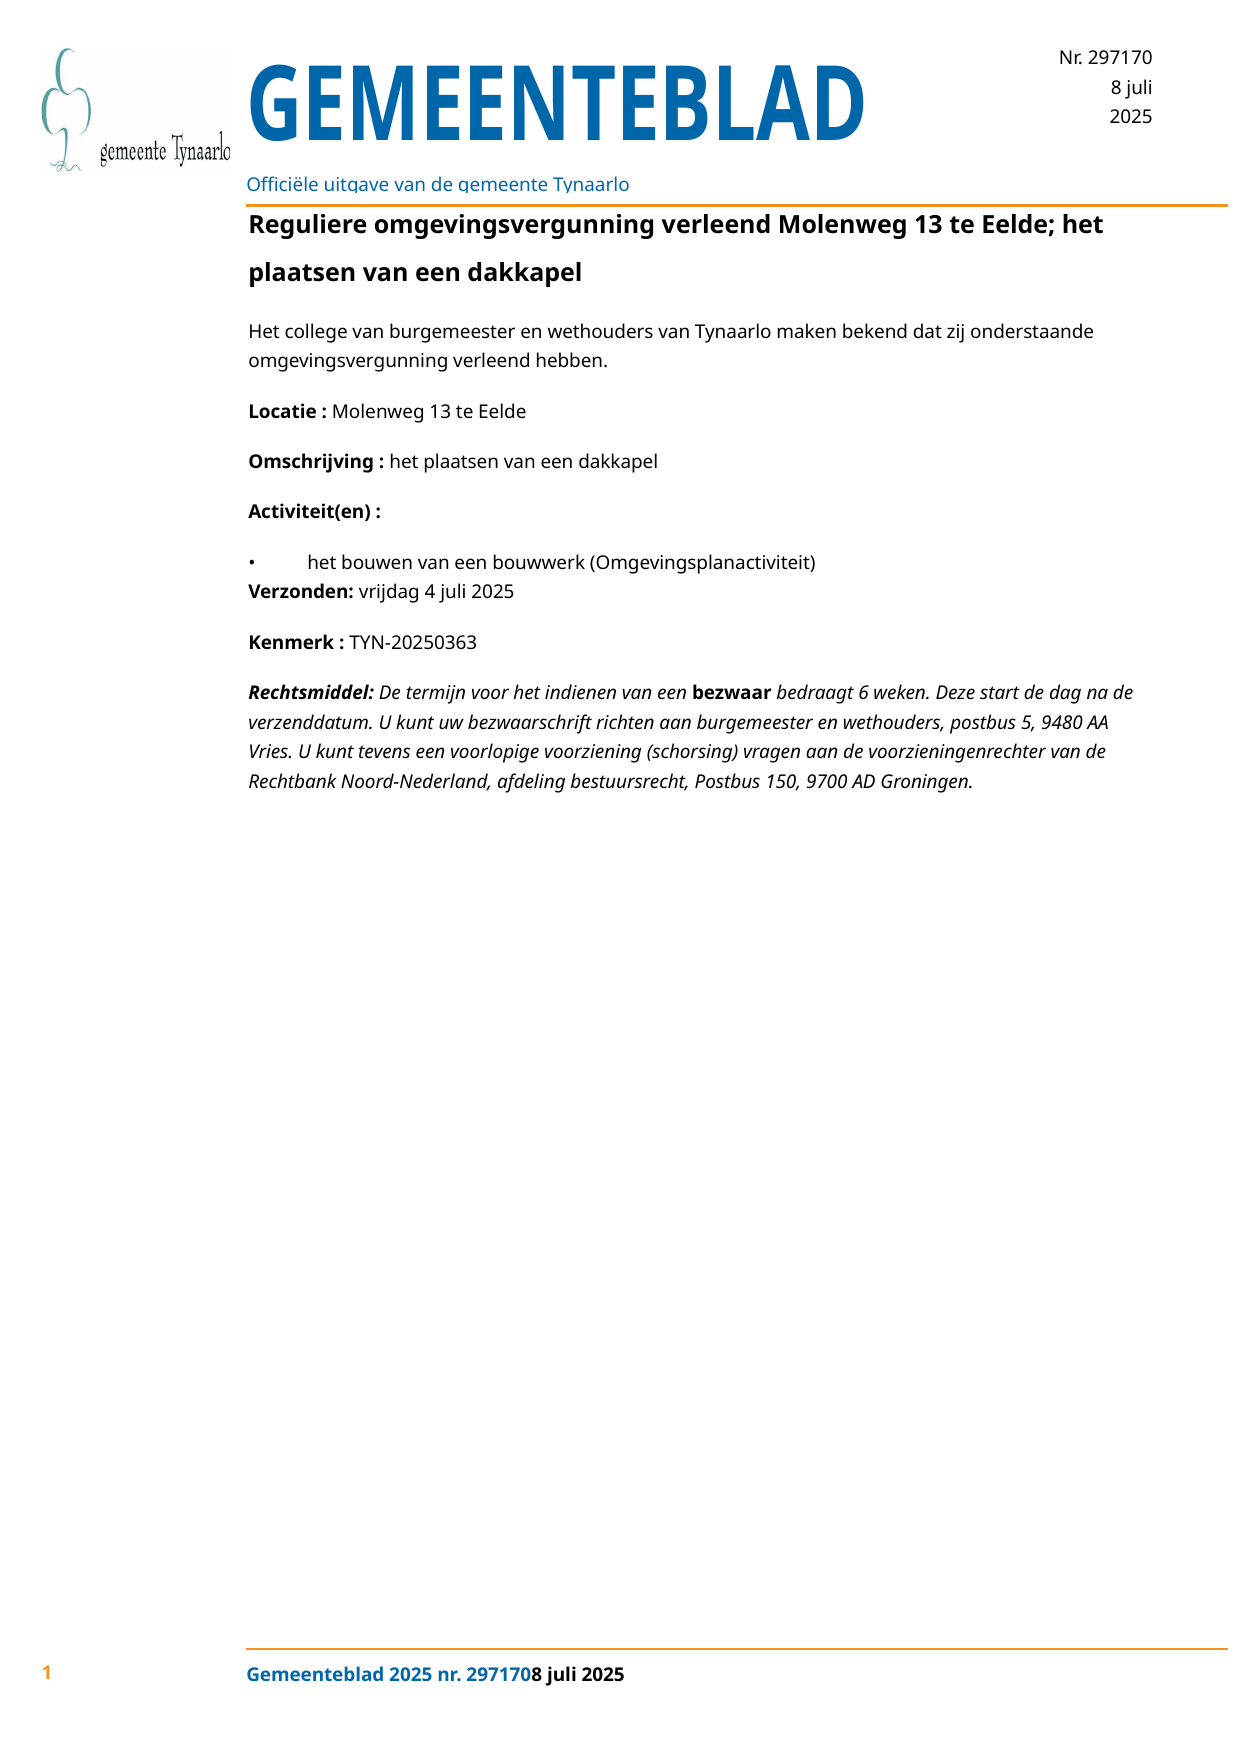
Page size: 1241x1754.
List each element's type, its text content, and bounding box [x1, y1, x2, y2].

text Kenmerk : TYN-20250363 [248, 629, 1152, 655]
text Activiteit(en) : [248, 499, 1152, 524]
text Verzonden: vrijdag 4 juli 2025 [248, 579, 1152, 604]
text Omschrijving : het plaatsen van een dakkapel [248, 448, 1152, 474]
picture [41, 47, 231, 172]
list het bouwen van een bouwwerk (Omgevingsplanactiviteit) [248, 549, 1152, 575]
text Locatie : Molenweg 13 te Eelde [248, 398, 1152, 424]
text Rechtsmiddel: De termijn voor het indienen van een bezwaar bedraagt 6 weken. Deze start de dag na de verzenddatum. U kunt uw bezwaarschrift richten aan burgemeester en wethouders, postbus 5, 9480 AA Vries. U kunt tevens een voorlopige voorziening (schorsing) vragen aan de voorzieningenrechter van de Rechtbank Noord-Nederland, afdeling bestuursrecht, Postbus 150, 9700 AD Groningen. [248, 679, 1152, 794]
text Het college van burgemeester en wethouders van Tynaarlo maken bekend dat zij onderstaande omgevingsvergunning verleend hebben. [248, 318, 1152, 373]
text Reguliere omgevingsvergunning verleend Molenweg 13 te Eelde; het plaatsen van een dakkapel [248, 207, 1152, 288]
